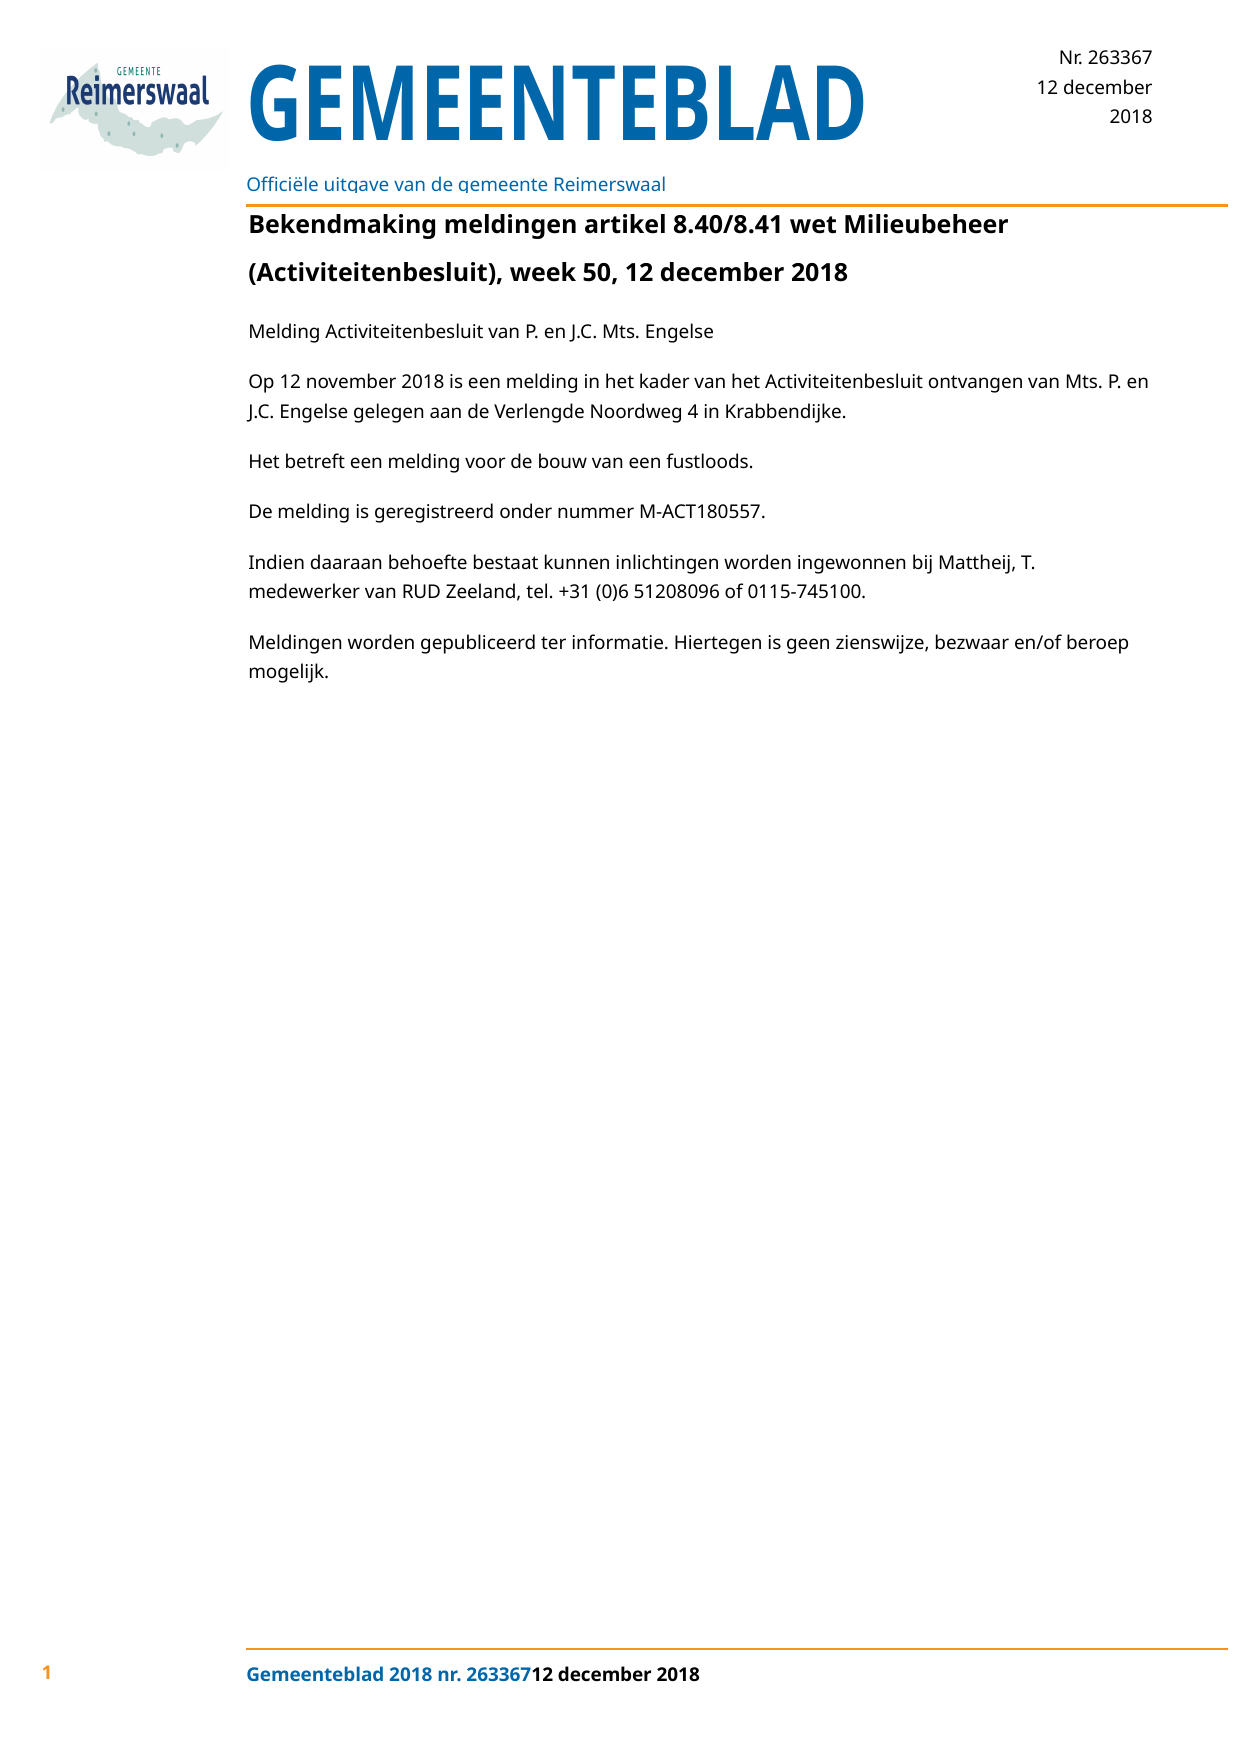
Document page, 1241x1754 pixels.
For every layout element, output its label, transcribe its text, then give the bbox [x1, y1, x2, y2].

text Bekendmaking meldingen artikel 8.40/8.41 wet Milieubeheer (Activiteitenbesluit), week 50, 12 december 2018 [248, 207, 1152, 288]
picture [41, 47, 231, 172]
text De melding is geregistreerd onder nummer M-ACT180557. [248, 499, 1152, 524]
text Melding Activiteitenbesluit van P. en J.C. Mts. Engelse [248, 318, 1152, 344]
text Indien daaraan behoefte bestaat kunnen inlichtingen worden ingewonnen bij Mattheij, T. medewerker van RUD Zeeland, tel. +31 (0)6 51208096 of 0115-745100. [248, 549, 1152, 604]
text Meldingen worden gepubliceerd ter informatie. Hiertegen is geen zienswijze, bezwaar en/of beroep mogelijk. [248, 629, 1152, 684]
text Op 12 november 2018 is een melding in het kader van het Activiteitenbesluit ontvangen van Mts. P. en J.C. Engelse gelegen aan de Verlengde Noordweg 4 in Krabbendijke. [248, 368, 1152, 424]
text Het betreft een melding voor de bouw van een fustloods. [248, 448, 1152, 474]
